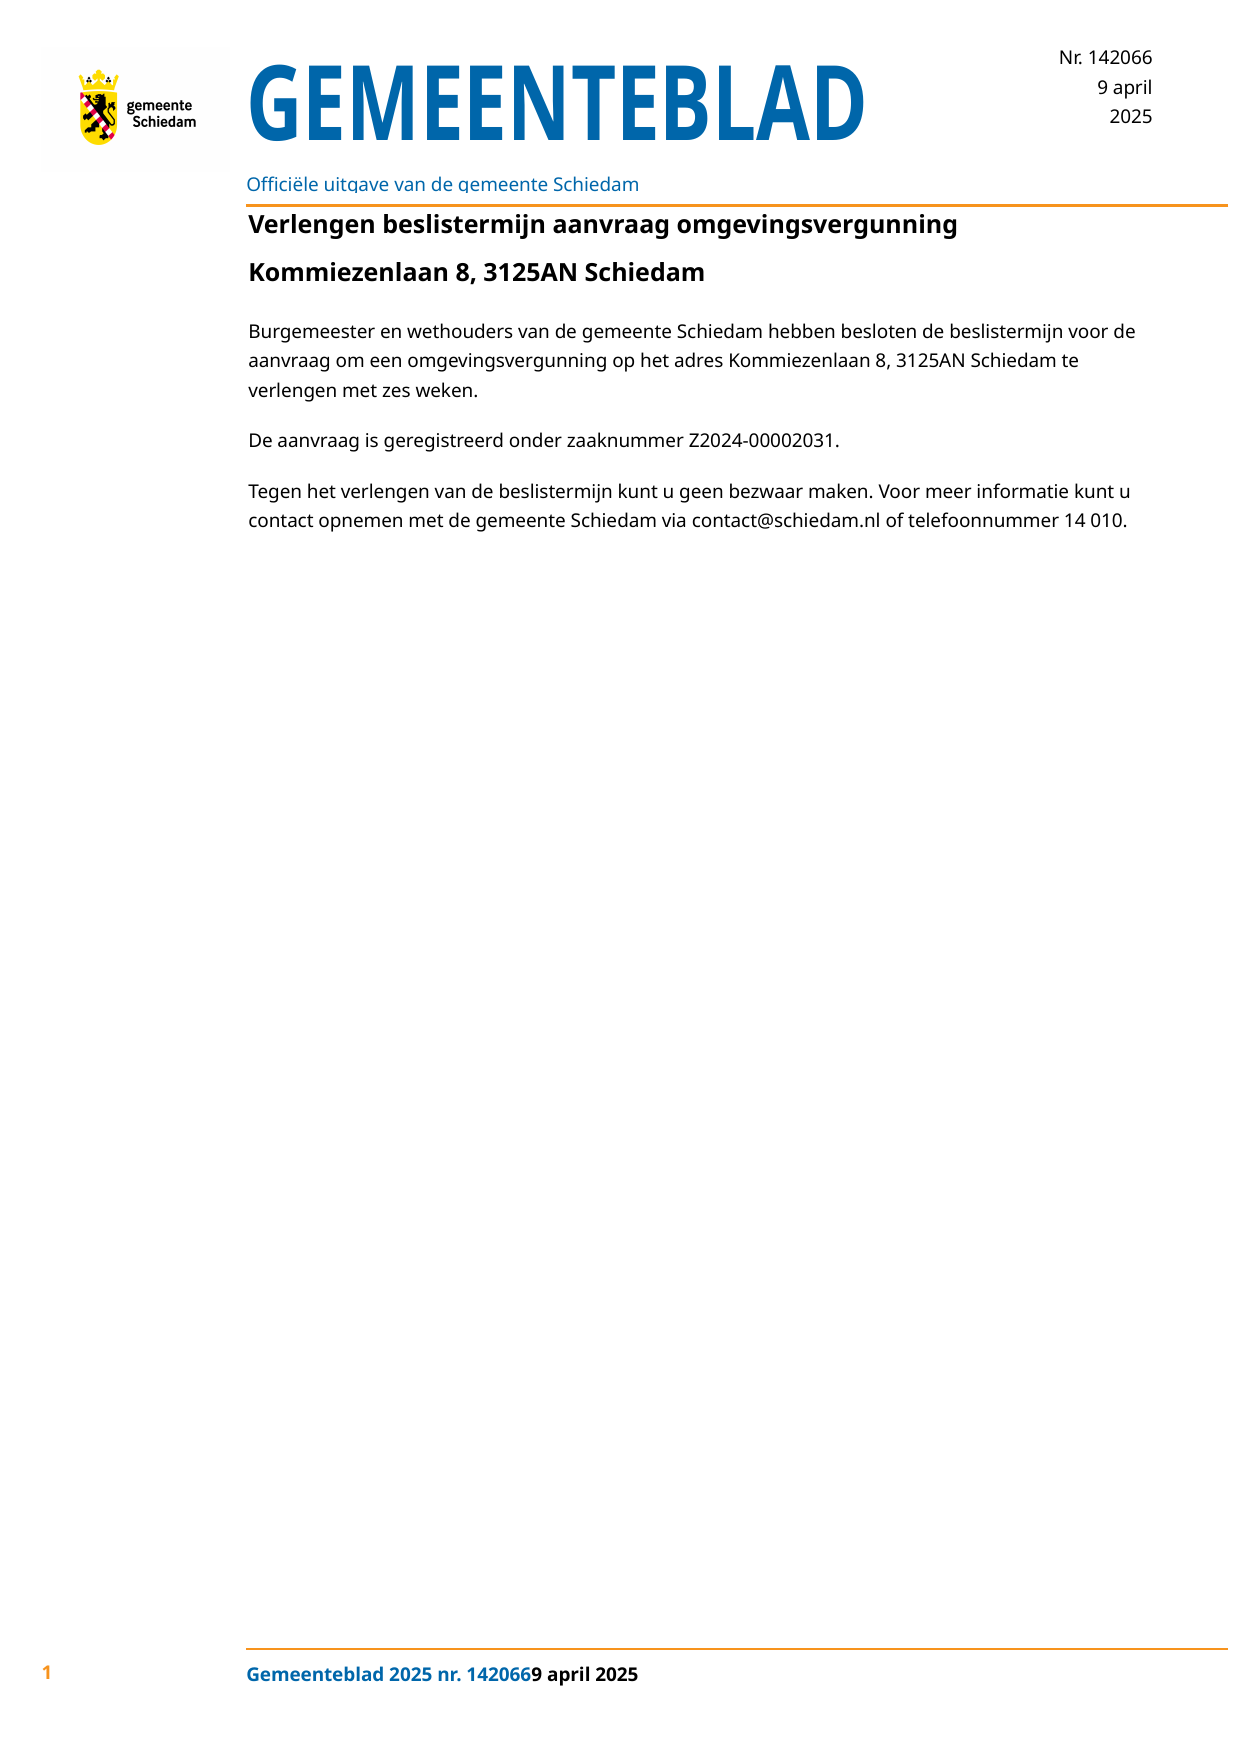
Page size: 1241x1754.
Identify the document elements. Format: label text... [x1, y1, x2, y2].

text Verlengen beslistermijn aanvraag omgevingsvergunning Kommiezenlaan 8, 3125AN Schiedam [248, 207, 1152, 288]
picture [41, 47, 231, 172]
text Tegen het verlengen van de beslistermijn kunt u geen bezwaar maken. Voor meer informatie kunt u contact opnemen met de gemeente Schiedam via contact@schiedam.nl of telefoonnummer 14 010. [248, 478, 1152, 533]
text Burgemeester en wethouders van de gemeente Schiedam hebben besloten de beslistermijn voor de aanvraag om een omgevingsvergunning op het adres Kommiezenlaan 8, 3125AN Schiedam te verlengen met zes weken. [248, 318, 1152, 403]
text De aanvraag is geregistreerd onder zaaknummer Z2024-00002031. [248, 427, 1152, 453]
